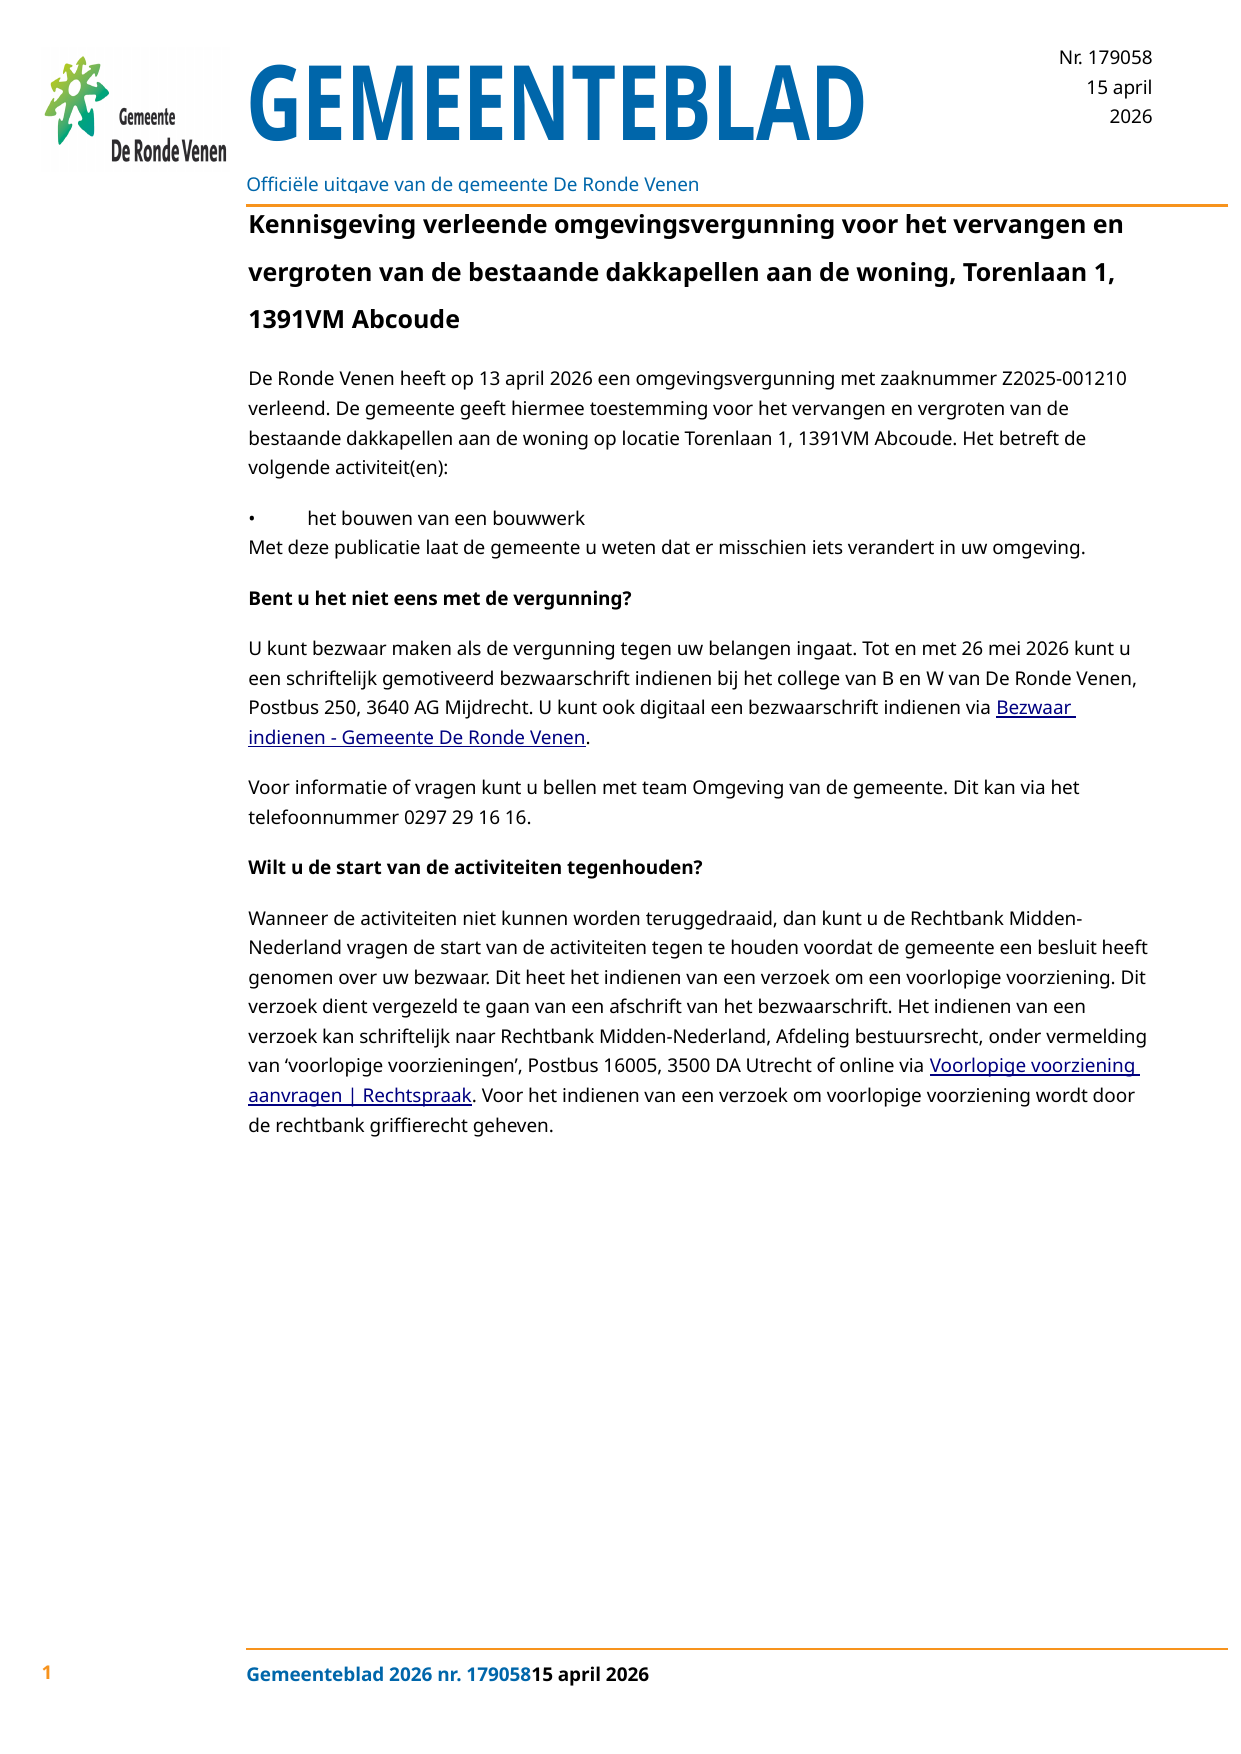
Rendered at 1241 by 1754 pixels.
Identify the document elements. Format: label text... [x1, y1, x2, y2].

text Met deze publicatie laat de gemeente u weten dat er misschien iets verandert in uw omgeving. [248, 534, 1152, 560]
text De Ronde Venen heeft op 13 april 2026 een omgevingsvergunning met zaaknummer Z2025-001210 verleend. De gemeente geeft hiermee toestemming voor het vervangen en vergroten van de bestaande dakkapellen aan de woning op locatie Torenlaan 1, 1391VM Abcoude. Het betreft de volgende activiteit(en): [248, 366, 1152, 480]
list het bouwen van een bouwwerk [248, 505, 1152, 530]
text U kunt bezwaar maken als de vergunning tegen uw belangen ingaat. Tot en met 26 mei 2026 kunt u een schriftelijk gemotiveerd bezwaarschrift indienen bij het college van B en W van De Ronde Venen, Postbus 250, 3640 AG Mijdrecht. U kunt ook digitaal een bezwaarschrift indienen via Bezwaar indienen - Gemeente De Ronde Venen. [248, 635, 1152, 749]
text Wanneer de activiteiten niet kunnen worden teruggedraaid, dan kunt u de Rechtbank Midden-Nederland vragen de start van de activiteiten tegen te houden voordat de gemeente een besluit heeft genomen over uw bezwaar. Dit heet het indienen van een verzoek om een voorlopige voorziening. Dit verzoek dient vergezeld te gaan van een afschrift van het bezwaarschrift. Het indienen van een verzoek kan schriftelijk naar Rechtbank Midden-Nederland, Afdeling bestuursrecht, onder vermelding van ‘voorlopige voorzieningen’, Postbus 16005, 3500 DA Utrecht of online via Voorlopige voorziening aanvragen | Rechtspraak. Voor het indienen van een verzoek om voorlopige voorziening wordt door de rechtbank griffierecht geheven. [248, 905, 1152, 1137]
text Bent u het niet eens met de vergunning? [248, 585, 1152, 610]
text Voor informatie of vragen kunt u bellen met team Omgeving van de gemeente. Dit kan via het telefoonnummer 0297 29 16 16. [248, 774, 1152, 829]
picture [41, 47, 231, 172]
text Kennisgeving verleende omgevingsvergunning voor het vervangen en vergroten van de bestaande dakkapellen aan de woning, Torenlaan 1, 1391VM Abcoude [248, 207, 1152, 336]
text Wilt u de start van de activiteiten tegenhouden? [248, 854, 1152, 880]
